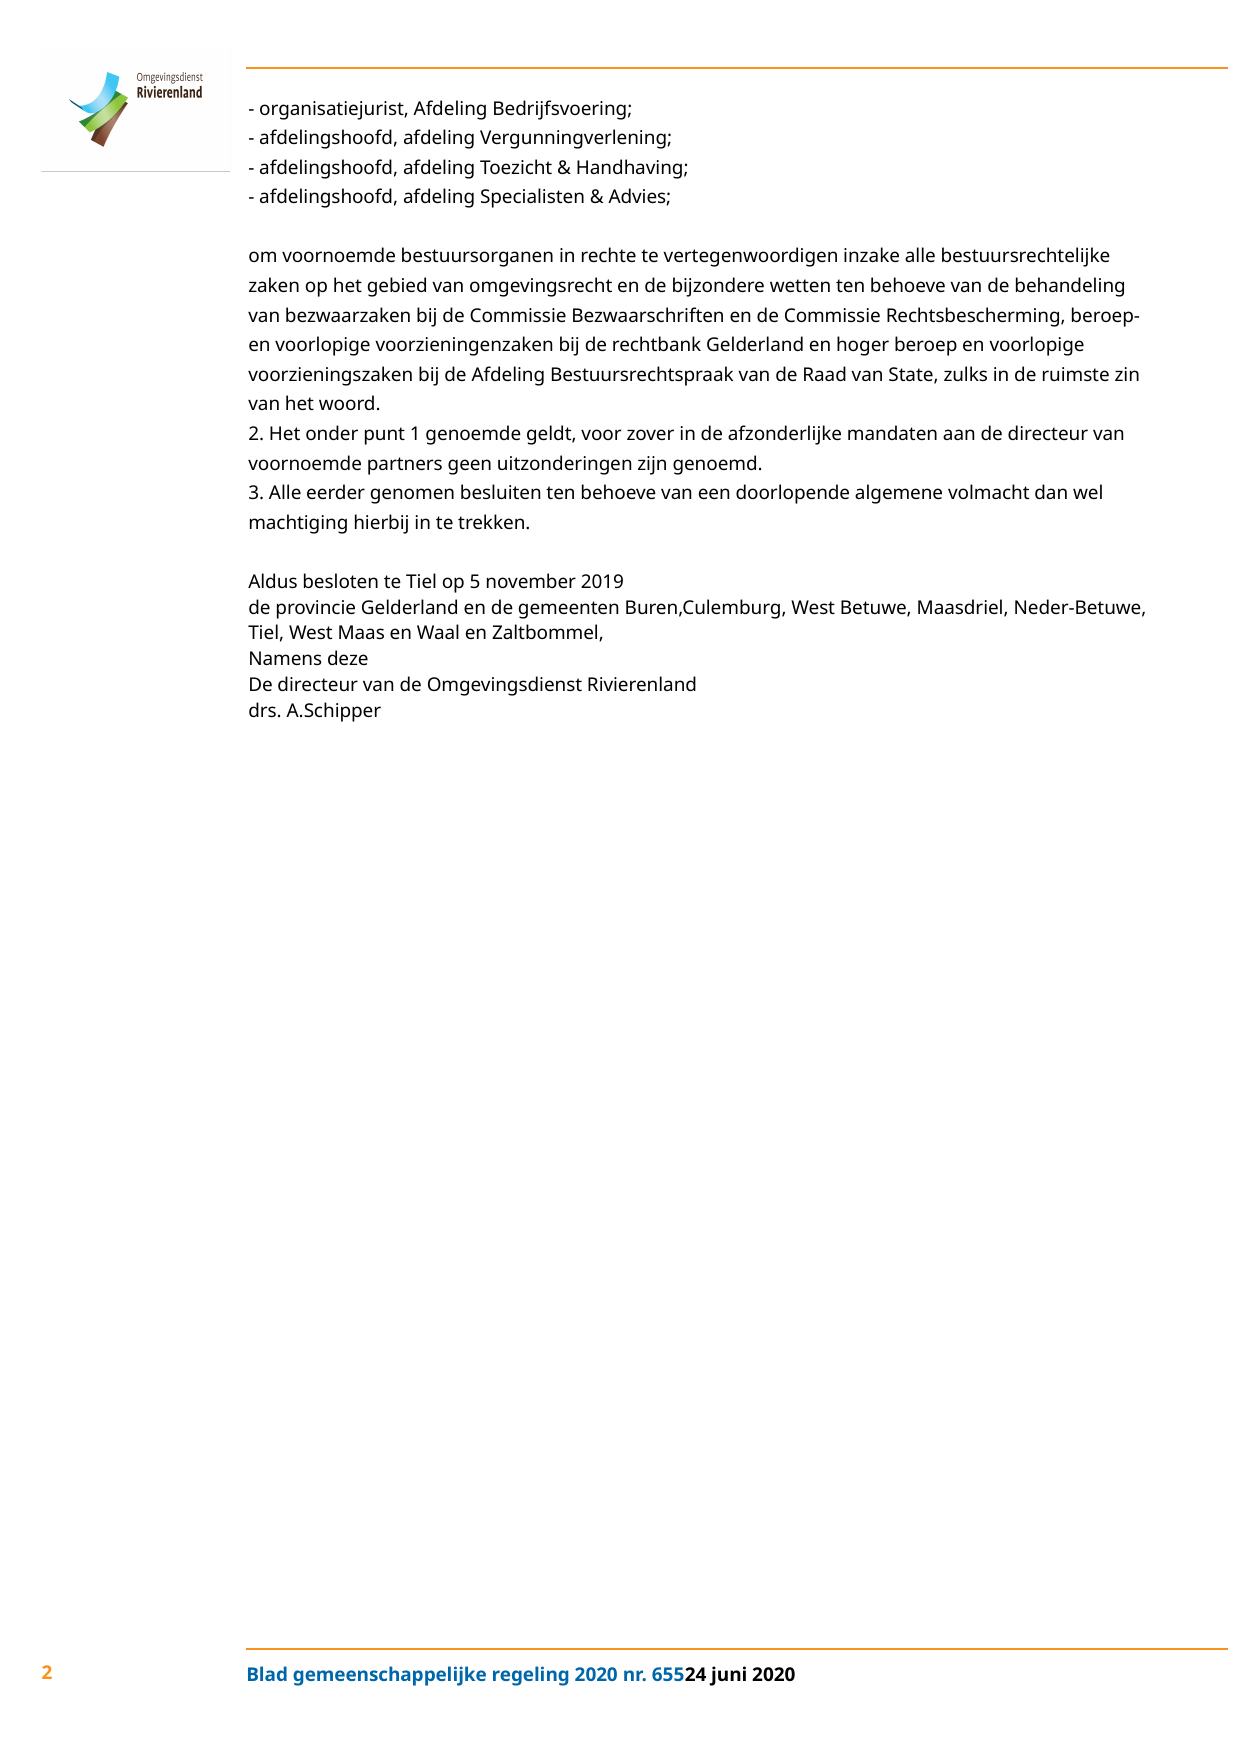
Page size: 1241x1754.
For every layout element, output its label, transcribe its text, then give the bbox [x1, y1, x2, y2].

text - afdelingshoofd, afdeling Toezicht & Handhaving; [248, 154, 1152, 180]
text 3. Alle eerder genomen besluiten ten behoeve van een doorlopende algemene volmacht dan wel machtiging hierbij in te trekken. [248, 479, 1152, 535]
text De directeur van de Omgevingsdienst Rivierenland [248, 671, 1152, 697]
text drs. A.Schipper [248, 697, 1152, 722]
text de provincie Gelderland en de gemeenten Buren,Culemburg, West Betuwe, Maasdriel, Neder-Betuwe, Tiel, West Maas en Waal en Zaltbommel, [248, 594, 1152, 645]
text om voornoemde bestuursorganen in rechte te vertegenwoordigen inzake alle bestuursrechtelijke zaken op het gebied van omgevingsrecht en de bijzondere wetten ten behoeve van de behandeling van bezwaarzaken bij de Commissie Bezwaarschriften en de Commissie Rechtsbescherming, beroep- en voorlopige voorzieningenzaken bij de rechtbank Gelderland en hoger beroep en voorlopige voorzieningszaken bij de Afdeling Bestuursrechtspraak van de Raad van State, zulks in de ruimste zin van het woord. [248, 243, 1152, 416]
text 2. Het onder punt 1 genoemde geldt, voor zover in de afzonderlijke mandaten aan de directeur van voornoemde partners geen uitzonderingen zijn genoemd. [248, 420, 1152, 476]
text - afdelingshoofd, afdeling Vergunningverlening; [248, 124, 1152, 150]
text Aldus besloten te Tiel op 5 november 2019 [248, 568, 1152, 594]
text - afdelingshoofd, afdeling Specialisten & Advies; [248, 183, 1152, 209]
text - organisatiejurist, Afdeling Bedrijfsvoering; [248, 95, 1152, 121]
picture [41, 47, 231, 172]
text Namens deze [248, 645, 1152, 671]
